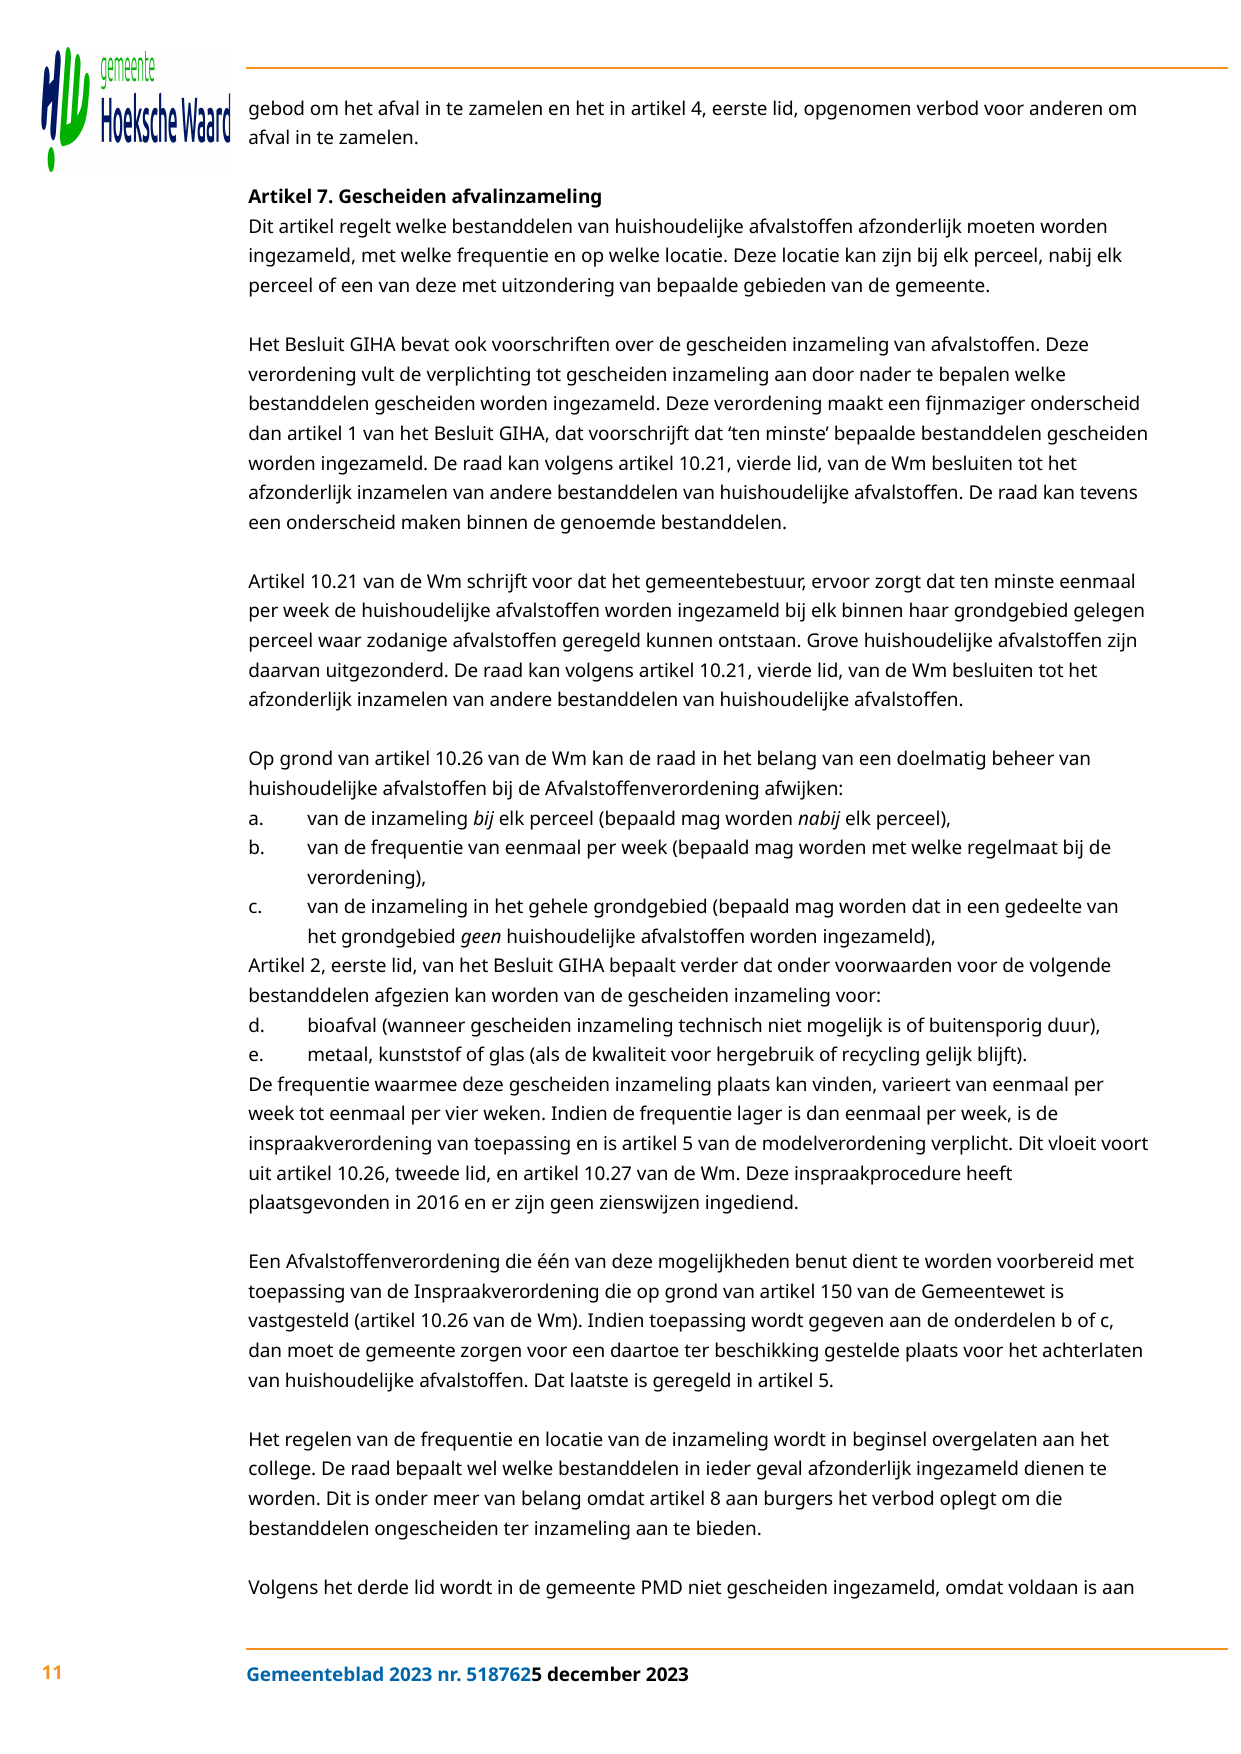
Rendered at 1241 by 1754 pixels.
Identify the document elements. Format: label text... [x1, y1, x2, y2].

text Artikel 2, eerste lid, van het Besluit GIHA bepaalt verder dat onder voorwaarden voor de volgende bestanddelen afgezien kan worden van de gescheiden inzameling voor: [248, 953, 1152, 1008]
text gebod om het afval in te zamelen en het in artikel 4, eerste lid, opgenomen verbod voor anderen om afval in te zamelen. [248, 95, 1152, 150]
list van de frequentie van eenmaal per week (bepaald mag worden met welke regelmaat bij de verordening), [248, 834, 1152, 890]
text Op grond van artikel 10.26 van de Wm kan de raad in het belang van een doelmatig beheer van huishoudelijke afvalstoffen bij de Afvalstoffenverordening afwijken: [248, 746, 1152, 801]
list van de inzameling in het gehele grondgebied (bepaald mag worden dat in een gedeelte van het grondgebied geen huishoudelijke afvalstoffen worden ingezameld), [248, 893, 1152, 949]
list van de inzameling bij elk perceel (bepaald mag worden nabij elk perceel), [248, 805, 1152, 831]
text Een Afvalstoffenverordening die één van deze mogelijkheden benut dient te worden voorbereid met toepassing van de Inspraakverordening die op grond van artikel 150 van de Gemeentewet is vastgesteld (artikel 10.26 van de Wm). Indien toepassing wordt gegeven aan de onderdelen b of c, dan moet de gemeente zorgen voor een daartoe ter beschikking gestelde plaats voor het achterlaten van huishoudelijke afvalstoffen. Dat laatste is geregeld in artikel 5. [248, 1248, 1152, 1393]
text Het regelen van de frequentie en locatie van de inzameling wordt in beginsel overgelaten aan het college. De raad bepaalt wel welke bestanddelen in ieder geval afzonderlijk ingezameld dienen te worden. Dit is onder meer van belang omdat artikel 8 aan burgers het verbod oplegt om die bestanddelen ongescheiden ter inzameling aan te bieden. [248, 1426, 1152, 1541]
picture [41, 47, 231, 172]
text Artikel 7. Gescheiden afvalinzameling [248, 183, 1152, 209]
text De frequentie waarmee deze gescheiden inzameling plaats kan vinden, varieert van eenmaal per week tot eenmaal per vier weken. Indien de frequentie lager is dan eenmaal per week, is de inspraakverordening van toepassing en is artikel 5 van de modelverordening verplicht. Dit vloeit voort uit artikel 10.26, tweede lid, en artikel 10.27 van de Wm. Deze inspraakprocedure heeft plaatsgevonden in 2016 en er zijn geen zienswijzen ingediend. [248, 1071, 1152, 1215]
text Het Besluit GIHA bevat ook voorschriften over de gescheiden inzameling van afvalstoffen. Deze verordening vult de verplichting tot gescheiden inzameling aan door nader te bepalen welke bestanddelen gescheiden worden ingezameld. Deze verordening maakt een fijnmaziger onderscheid dan artikel 1 van het Besluit GIHA, dat voorschrijft dat ‘ten minste’ bepaalde bestanddelen gescheiden worden ingezameld. De raad kan volgens artikel 10.21, vierde lid, van de Wm besluiten tot het afzonderlijk inzamelen van andere bestanddelen van huishoudelijke afvalstoffen. De raad kan tevens een onderscheid maken binnen de genoemde bestanddelen. [248, 331, 1152, 535]
text Dit artikel regelt welke bestanddelen van huishoudelijke afvalstoffen afzonderlijk moeten worden ingezameld, met welke frequentie en op welke locatie. Deze locatie kan zijn bij elk perceel, nabij elk perceel of een van deze met uitzondering van bepaalde gebieden van de gemeente. [248, 213, 1152, 298]
list bioafval (wanneer gescheiden inzameling technisch niet mogelijk is of buitensporig duur), [248, 1012, 1152, 1038]
text Artikel 10.21 van de Wm schrijft voor dat het gemeentebestuur, ervoor zorgt dat ten minste eenmaal per week de huishoudelijke afvalstoffen worden ingezameld bij elk binnen haar grondgebied gelegen perceel waar zodanige afvalstoffen geregeld kunnen ontstaan. Grove huishoudelijke afvalstoffen zijn daarvan uitgezonderd. De raad kan volgens artikel 10.21, vierde lid, van de Wm besluiten tot het afzonderlijk inzamelen van andere bestanddelen van huishoudelijke afvalstoffen. [248, 568, 1152, 712]
list metaal, kunststof of glas (als de kwaliteit voor hergebruik of recycling gelijk blijft). [248, 1041, 1152, 1067]
text Volgens het derde lid wordt in de gemeente PMD niet gescheiden ingezameld, omdat voldaan is aan [248, 1574, 1152, 1600]
